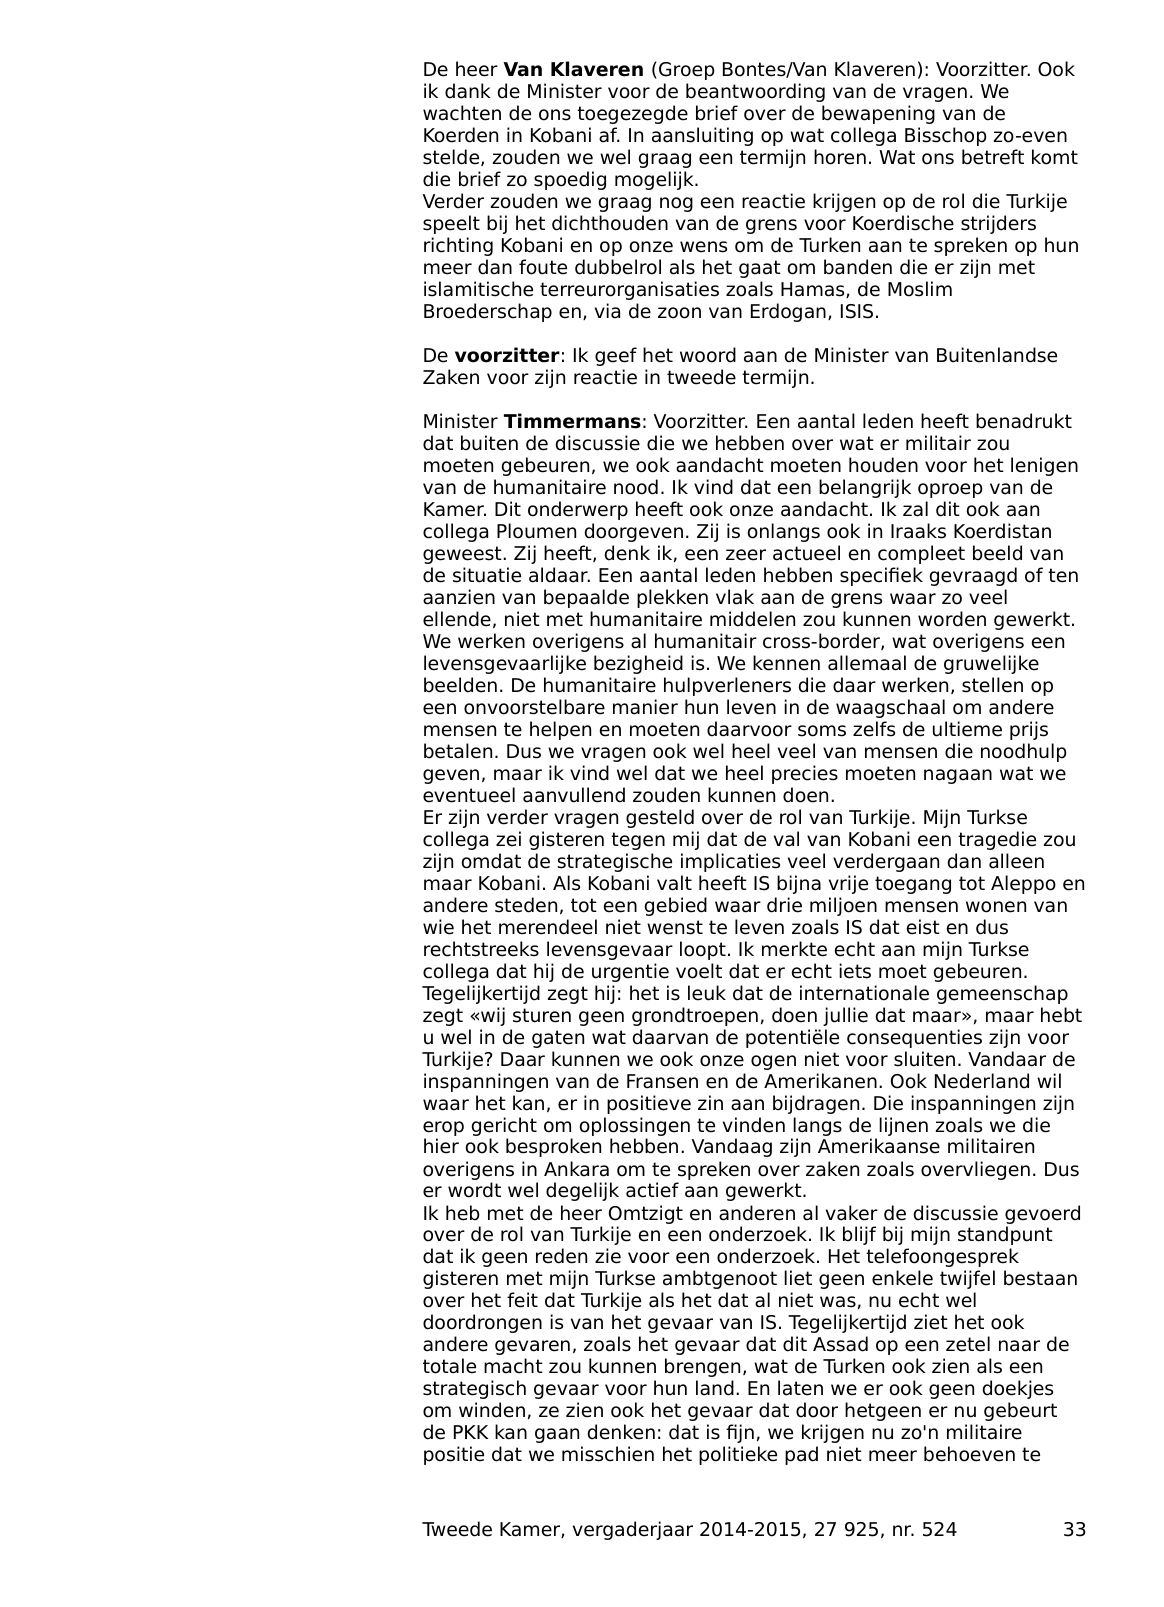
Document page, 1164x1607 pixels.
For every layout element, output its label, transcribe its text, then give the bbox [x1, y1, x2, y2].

text Ik heb met de heer Omtzigt en anderen al vaker de discussie gevoerd over de rol van Turkije en een onderzoek. Ik blijf bij mijn standpunt dat ik geen reden zie voor een onderzoek. Het telefoongesprek gisteren met mijn Turkse ambtgenoot liet geen enkele twijfel bestaan over het feit dat Turkije als het dat al niet was, nu echt wel doordrongen is van het gevaar van IS. Tegelijkertijd ziet het ook andere gevaren, zoals het gevaar dat dit Assad op een zetel naar de totale macht zou kunnen brengen, wat de Turken ook zien als een strategisch gevaar voor hun land. En laten we er ook geen doekjes om winden, ze zien ook het gevaar dat door hetgeen er nu gebeurt de PKK kan gaan denken: dat is fijn, we krijgen nu zo'n militaire positie dat we misschien het politieke pad niet meer behoeven te [422, 1202, 1087, 1466]
text De heer Van Klaveren (Groep Bontes/Van Klaveren): Voorzitter. Ook ik dank de Minister voor de beantwoording van de vragen. We wachten de ons toegezegde brief over de bewapening van de Koerden in Kobani af. In aansluiting op wat collega Bisschop zo-even stelde, zouden we wel graag een termijn horen. Wat ons betreft komt die brief zo spoedig mogelijk. [422, 59, 1087, 191]
text De voorzitter: Ik geef het woord aan de Minister van Buitenlandse Zaken voor zijn reactie in tweede termijn. [422, 345, 1087, 389]
text Er zijn verder vragen gesteld over de rol van Turkije. Mijn Turkse collega zei gisteren tegen mij dat de val van Kobani een tragedie zou zijn omdat de strategische implicaties veel verdergaan dan alleen maar Kobani. Als Kobani valt heeft IS bijna vrije toegang tot Aleppo en andere steden, tot een gebied waar drie miljoen mensen wonen van wie het merendeel niet wenst te leven zoals IS dat eist en dus rechtstreeks levensgevaar loopt. Ik merkte echt aan mijn Turkse collega dat hij de urgentie voelt dat er echt iets moet gebeuren. Tegelijkertijd zegt hij: het is leuk dat de internationale gemeenschap zegt «wij sturen geen grondtroepen, doen jullie dat maar», maar hebt u wel in de gaten wat daarvan de potentiële consequenties zijn voor Turkije? Daar kunnen we ook onze ogen niet voor sluiten. Vandaar de inspanningen van de Fransen en de Amerikanen. Ook Nederland wil waar het kan, er in positieve zin aan bijdragen. Die inspanningen zijn erop gericht om oplossingen te vinden langs de lijnen zoals we die hier ook besproken hebben. Vandaag zijn Amerikaanse militairen overigens in Ankara om te spreken over zaken zoals overvliegen. Dus er wordt wel degelijk actief aan gewerkt. [422, 807, 1087, 1202]
text Minister Timmermans: Voorzitter. Een aantal leden heeft benadrukt dat buiten de discussie die we hebben over wat er militair zou moeten gebeuren, we ook aandacht moeten houden voor het lenigen van de humanitaire nood. Ik vind dat een belangrijk oproep van de Kamer. Dit onderwerp heeft ook onze aandacht. Ik zal dit ook aan collega Ploumen doorgeven. Zij is onlangs ook in Iraaks Koerdistan geweest. Zij heeft, denk ik, een zeer actueel en compleet beeld van de situatie aldaar. Een aantal leden hebben specifiek gevraagd of ten aanzien van bepaalde plekken vlak aan de grens waar zo veel ellende, niet met humanitaire middelen zou kunnen worden gewerkt. We werken overigens al humanitair cross-border, wat overigens een levensgevaarlijke bezigheid is. We kennen allemaal de gruwelijke beelden. De humanitaire hulpverleners die daar werken, stellen op een onvoorstelbare manier hun leven in de waagschaal om andere mensen te helpen en moeten daarvoor soms zelfs de ultieme prijs betalen. Dus we vragen ook wel heel veel van mensen die noodhulp geven, maar ik vind wel dat we heel precies moeten nagaan wat we eventueel aanvullend zouden kunnen doen. [422, 411, 1087, 807]
text Verder zouden we graag nog een reactie krijgen op de rol die Turkije speelt bij het dichthouden van de grens voor Koerdische strijders richting Kobani en op onze wens om de Turken aan te spreken op hun meer dan foute dubbelrol als het gaat om banden die er zijn met islamitische terreurorganisaties zoals Hamas, de Moslim Broederschap en, via de zoon van Erdogan, ISIS. [422, 191, 1087, 323]
